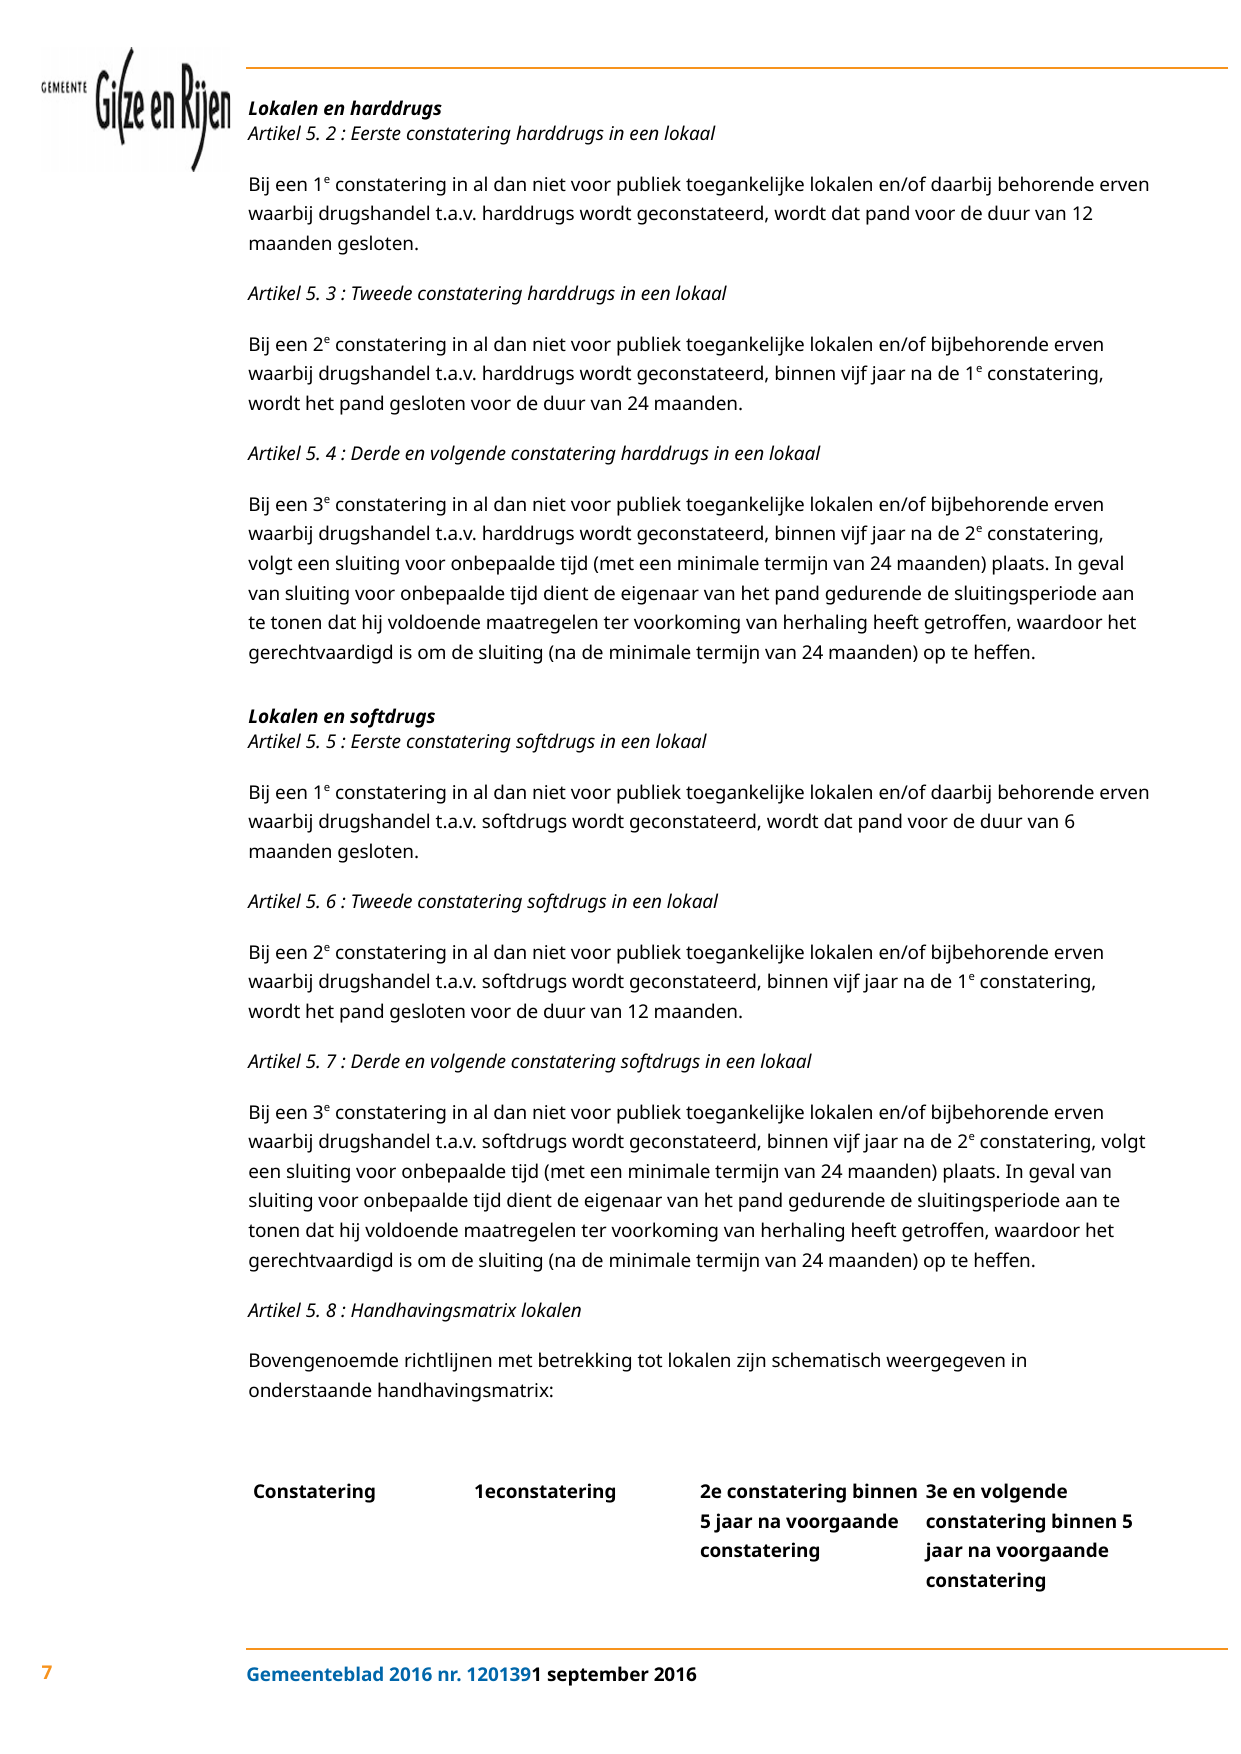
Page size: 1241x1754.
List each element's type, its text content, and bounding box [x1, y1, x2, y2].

table_header 1econstatering [474, 1478, 700, 1593]
text Bij een 3e constatering in al dan niet voor publiek toegankelijke lokalen en/of bijbehorende erven waarbij drugshandel t.a.v. softdrugs wordt geconstateerd, binnen vijf jaar na de 2e constatering, volgt een sluiting voor onbepaalde tijd (met een minimale termijn van 24 maanden) plaats. In geval van sluiting voor onbepaalde tijd dient de eigenaar van het pand gedurende de sluitingsperiode aan te tonen dat hij voldoende maatregelen ter voorkoming van herhaling heeft getroffen, waardoor het gerechtvaardigd is om de sluiting (na de minimale termijn van 24 maanden) op te heffen. [248, 1099, 1152, 1273]
table_header 2e constatering binnen 5 jaar na voorgaande constatering [700, 1478, 926, 1593]
text Bij een 3e constatering in al dan niet voor publiek toegankelijke lokalen en/of bijbehorende erven waarbij drugshandel t.a.v. harddrugs wordt geconstateerd, binnen vijf jaar na de 2e constatering, volgt een sluiting voor onbepaalde tijd (met een minimale termijn van 24 maanden) plaats. In geval van sluiting voor onbepaalde tijd dient de eigenaar van het pand gedurende de sluitingsperiode aan te tonen dat hij voldoende maatregelen ter voorkoming van herhaling heeft getroffen, waardoor het gerechtvaardigd is om de sluiting (na de minimale termijn van 24 maanden) op te heffen. [248, 491, 1152, 664]
text Bij een 1e constatering in al dan niet voor publiek toegankelijke lokalen en/of daarbij behorende erven waarbij drugshandel t.a.v. harddrugs wordt geconstateerd, wordt dat pand voor de duur van 12 maanden gesloten. [248, 171, 1152, 256]
table_header 3e en volgende constatering binnen 5 jaar na voorgaande constatering [926, 1478, 1152, 1593]
text Bovengenoemde richtlijnen met betrekking tot lokalen zijn schematisch weergegeven in onderstaande handhavingsmatrix: [248, 1348, 1152, 1403]
text Artikel 5. 8 : Handhavingsmatrix lokalen [248, 1297, 1152, 1323]
text Artikel 5. 7 : Derde en volgende constatering softdrugs in een lokaal [248, 1048, 1152, 1074]
text Bij een 2e constatering in al dan niet voor publiek toegankelijke lokalen en/of bijbehorende erven waarbij drugshandel t.a.v. harddrugs wordt geconstateerd, binnen vijf jaar na de 1e constatering, wordt het pand gesloten voor de duur van 24 maanden. [248, 331, 1152, 416]
text Artikel 5. 5 : Eerste constatering softdrugs in een lokaal [248, 728, 1152, 754]
text Lokalen en softdrugs [248, 703, 1152, 728]
text Lokalen en harddrugs [248, 95, 1152, 121]
text Bij een 2e constatering in al dan niet voor publiek toegankelijke lokalen en/of bijbehorende erven waarbij drugshandel t.a.v. softdrugs wordt geconstateerd, binnen vijf jaar na de 1e constatering, wordt het pand gesloten voor de duur van 12 maanden. [248, 939, 1152, 1024]
text Artikel 5. 4 : Derde en volgende constatering harddrugs in een lokaal [248, 441, 1152, 466]
text Bij een 1e constatering in al dan niet voor publiek toegankelijke lokalen en/of daarbij behorende erven waarbij drugshandel t.a.v. softdrugs wordt geconstateerd, wordt dat pand voor de duur van 6 maanden gesloten. [248, 779, 1152, 864]
text Artikel 5. 2 : Eerste constatering harddrugs in een lokaal [248, 121, 1152, 146]
text Artikel 5. 3 : Tweede constatering harddrugs in een lokaal [248, 281, 1152, 306]
picture [41, 47, 231, 172]
table_header Constatering [248, 1478, 474, 1593]
text Artikel 5. 6 : Tweede constatering softdrugs in een lokaal [248, 888, 1152, 914]
